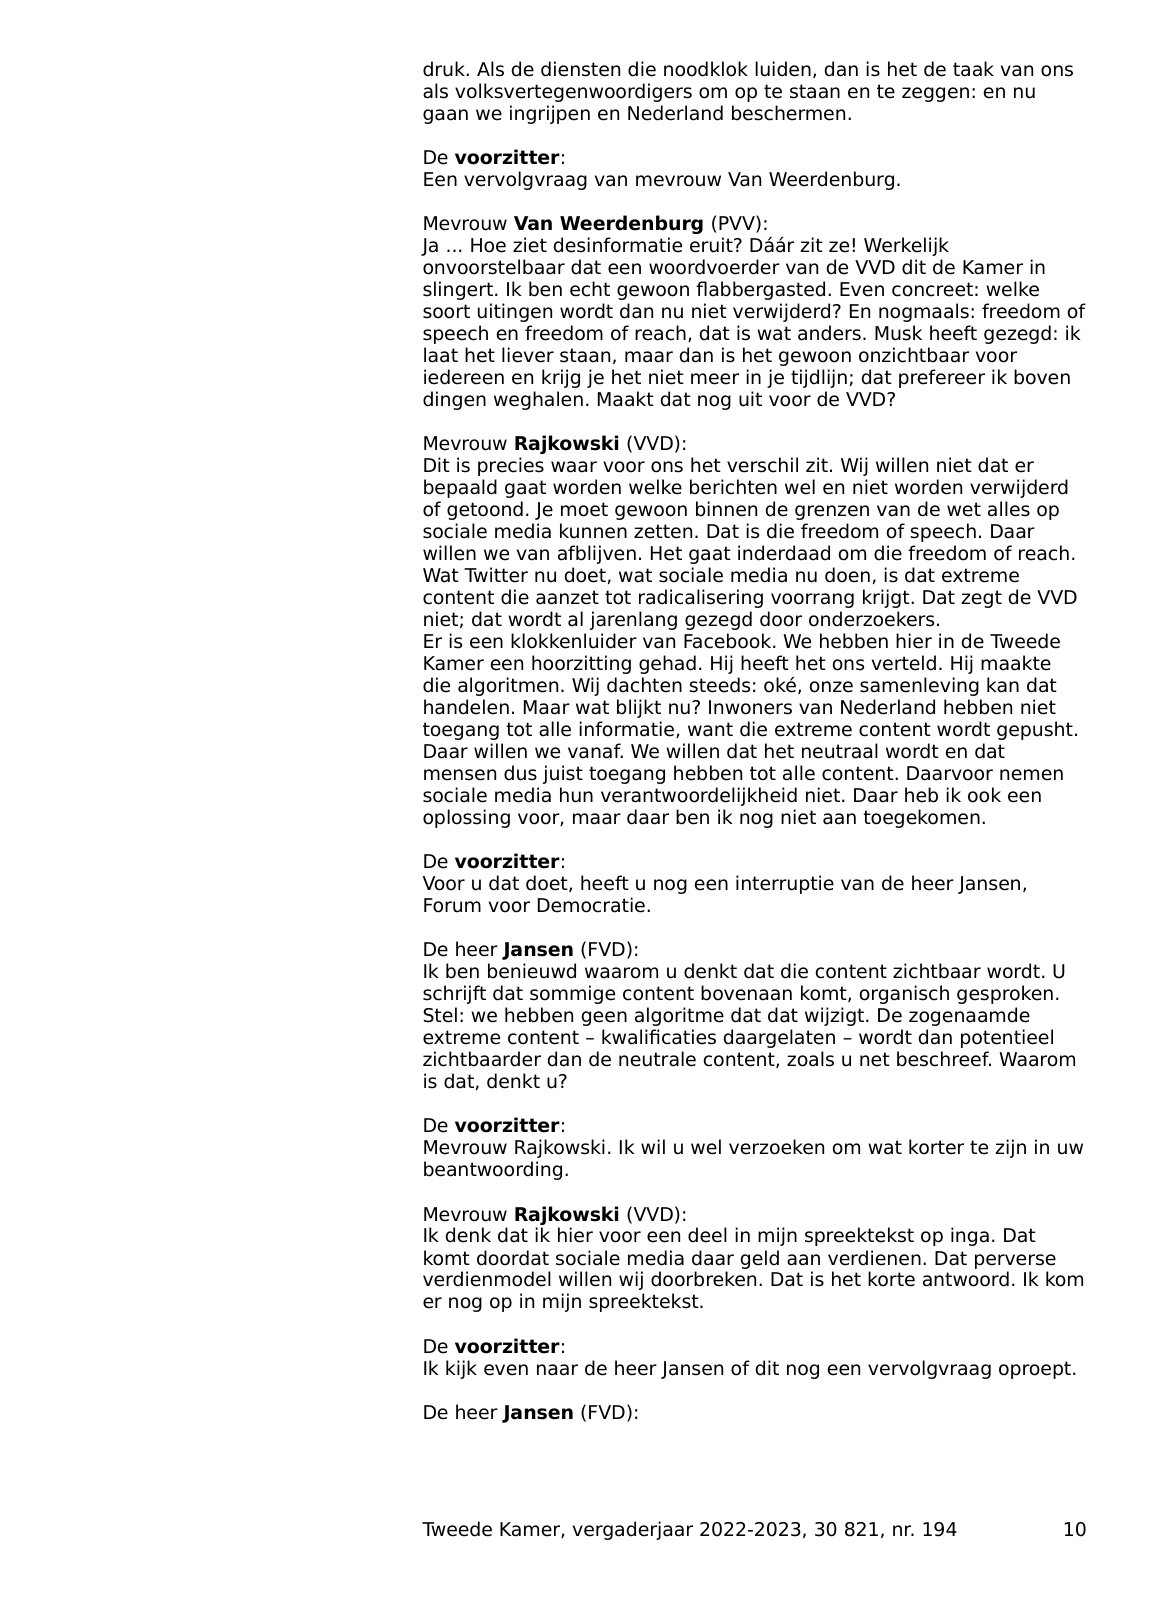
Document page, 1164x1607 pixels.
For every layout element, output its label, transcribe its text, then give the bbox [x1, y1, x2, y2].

text Er is een klokkenluider van Facebook. We hebben hier in de Tweede Kamer een hoorzitting gehad. Hij heeft het ons verteld. Hij maakte die algoritmen. Wij dachten steeds: oké, onze samenleving kan dat handelen. Maar wat blijkt nu? Inwoners van Nederland hebben niet toegang tot alle informatie, want die extreme content wordt gepusht. Daar willen we vanaf. We willen dat het neutraal wordt en dat mensen dus juist toegang hebben tot alle content. Daarvoor nemen sociale media hun verantwoordelijkheid niet. Daar heb ik ook een oplossing voor, maar daar ben ik nog niet aan toegekomen. [422, 631, 1087, 829]
text Mevrouw Rajkowski (VVD): [422, 1203, 1087, 1225]
text Mevrouw Rajkowski. Ik wil u wel verzoeken om wat korter te zijn in uw beantwoording. [422, 1137, 1087, 1181]
text De voorzitter: [422, 851, 1087, 873]
text Ja ... Hoe ziet desinformatie eruit? Dáár zit ze! Werkelijk onvoorstelbaar dat een woordvoerder van de VVD dit de Kamer in slingert. Ik ben echt gewoon flabbergasted. Even concreet: welke soort uitingen wordt dan nu niet verwijderd? En nogmaals: freedom of speech en freedom of reach, dat is wat anders. Musk heeft gezegd: ik laat het liever staan, maar dan is het gewoon onzichtbaar voor iedereen en krijg je het niet meer in je tijdlijn; dat prefereer ik boven dingen weghalen. Maakt dat nog uit voor de VVD? [422, 235, 1087, 411]
text Voor u dat doet, heeft u nog een interruptie van de heer Jansen, Forum voor Democratie. [422, 873, 1087, 917]
text De voorzitter: [422, 1336, 1087, 1357]
text De heer Jansen (FVD): [422, 1402, 1087, 1424]
text Mevrouw Van Weerdenburg (PVV): [422, 213, 1087, 235]
text Mevrouw Rajkowski (VVD): [422, 433, 1087, 455]
text Dit is precies waar voor ons het verschil zit. Wij willen niet dat er bepaald gaat worden welke berichten wel en niet worden verwijderd of getoond. Je moet gewoon binnen de grenzen van de wet alles op sociale media kunnen zetten. Dat is die freedom of speech. Daar willen we van afblijven. Het gaat inderdaad om die freedom of reach. Wat Twitter nu doet, wat sociale media nu doen, is dat extreme content die aanzet tot radicalisering voorrang krijgt. Dat zegt de VVD niet; dat wordt al jarenlang gezegd door onderzoekers. [422, 455, 1087, 631]
text Ik ben benieuwd waarom u denkt dat die content zichtbaar wordt. U schrijft dat sommige content bovenaan komt, organisch gesproken. Stel: we hebben geen algoritme dat dat wijzigt. De zogenaamde extreme content – kwalificaties daargelaten – wordt dan potentieel zichtbaarder dan de neutrale content, zoals u net beschreef. Waarom is dat, denkt u? [422, 961, 1087, 1093]
text Ik denk dat ik hier voor een deel in mijn spreektekst op inga. Dat komt doordat sociale media daar geld aan verdienen. Dat perverse verdienmodel willen wij doorbreken. Dat is het korte antwoord. Ik kom er nog op in mijn spreektekst. [422, 1225, 1087, 1313]
text druk. Als de diensten die noodklok luiden, dan is het de taak van ons als volksvertegenwoordigers om op te staan en te zeggen: en nu gaan we ingrijpen en Nederland beschermen. [422, 59, 1087, 125]
text De heer Jansen (FVD): [422, 939, 1087, 961]
text Een vervolgvraag van mevrouw Van Weerdenburg. [422, 169, 1087, 191]
text Ik kijk even naar de heer Jansen of dit nog een vervolgvraag oproept. [422, 1357, 1087, 1379]
text De voorzitter: [422, 147, 1087, 169]
text De voorzitter: [422, 1115, 1087, 1137]
